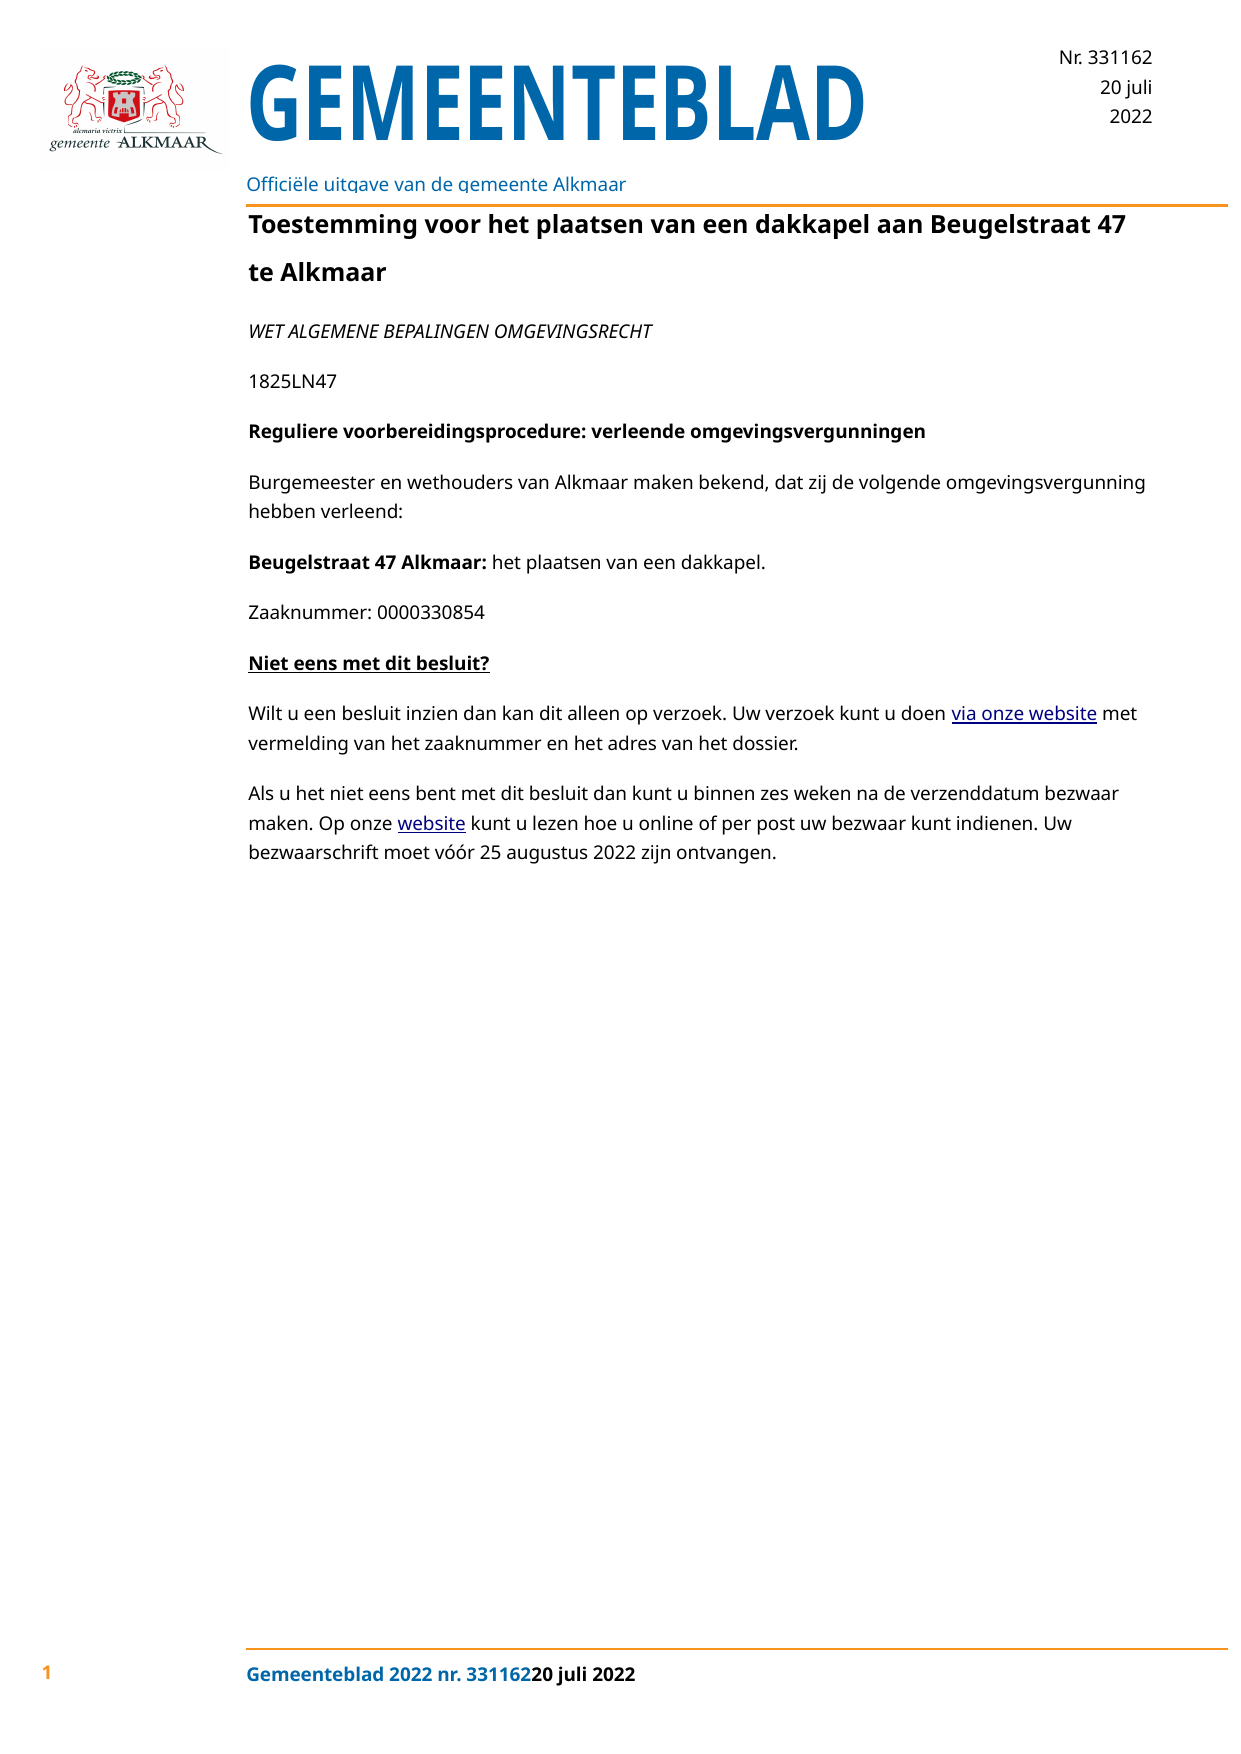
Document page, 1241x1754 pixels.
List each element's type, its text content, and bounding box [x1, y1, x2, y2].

text WET ALGEMENE BEPALINGEN OMGEVINGSRECHT [248, 318, 1152, 344]
text Wilt u een besluit inzien dan kan dit alleen op verzoek. Uw verzoek kunt u doen via onze website met vermelding van het zaaknummer en het adres van het dossier. [248, 700, 1152, 756]
text Reguliere voorbereidingsprocedure: verleende omgevingsvergunningen [248, 419, 1152, 444]
text Als u het niet eens bent met dit besluit dan kunt u binnen zes weken na de verzenddatum bezwaar maken. Op onze website kunt u lezen hoe u online of per post uw bezwaar kunt indienen. Uw bezwaarschrift moet vóór 25 augustus 2022 zijn ontvangen. [248, 780, 1152, 865]
text 1825LN47 [248, 368, 1152, 394]
text Niet eens met dit besluit? [248, 650, 1152, 676]
text Beugelstraat 47 Alkmaar: het plaatsen van een dakkapel. [248, 549, 1152, 575]
picture [41, 47, 231, 172]
text Zaaknummer: 0000330854 [248, 599, 1152, 625]
text Toestemming voor het plaatsen van een dakkapel aan Beugelstraat 47 te Alkmaar [248, 207, 1152, 288]
text Burgemeester en wethouders van Alkmaar maken bekend, dat zij de volgende omgevingsvergunning hebben verleend: [248, 469, 1152, 524]
